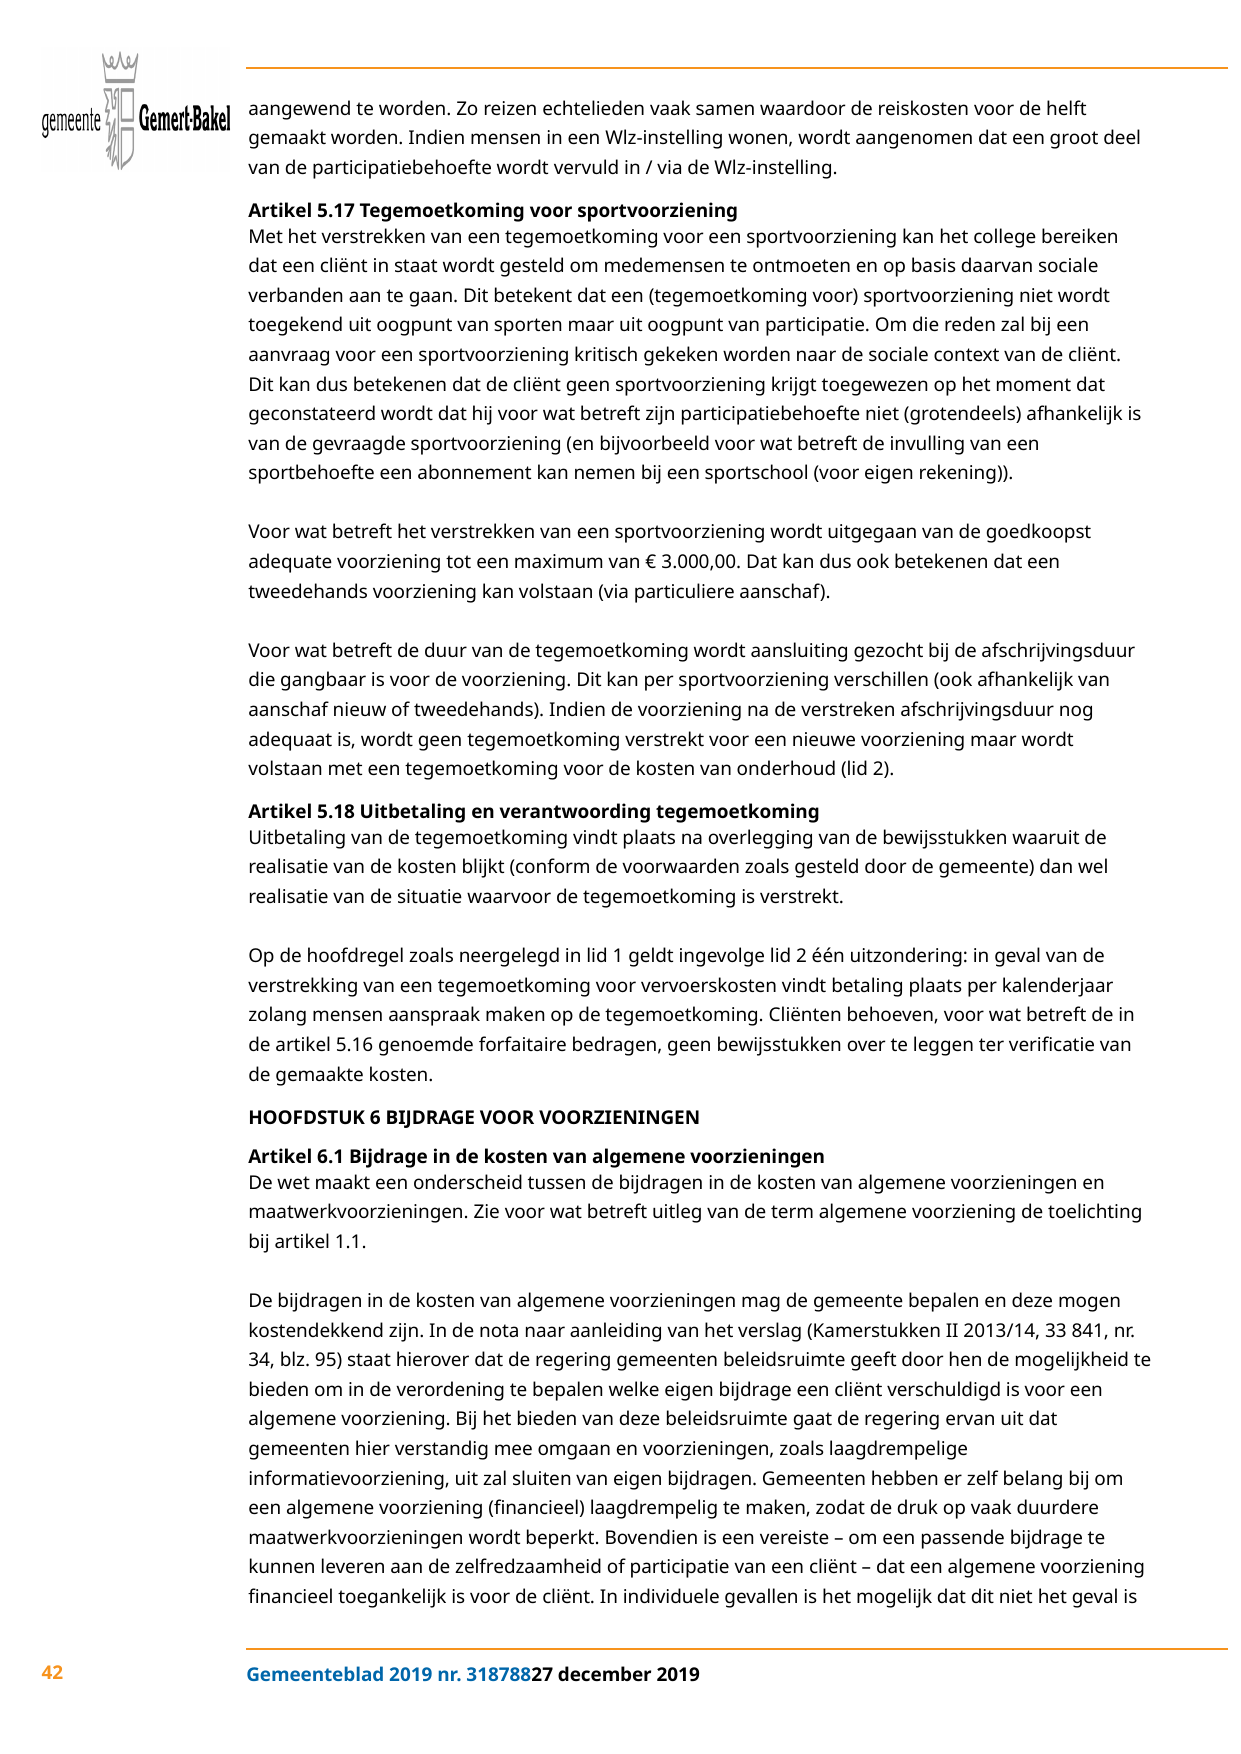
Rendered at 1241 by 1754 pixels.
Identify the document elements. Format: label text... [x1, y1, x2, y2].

text Voor wat betreft de duur van de tegemoetkoming wordt aansluiting gezocht bij de afschrijvingsduur die gangbaar is voor de voorziening. Dit kan per sportvoorziening verschillen (ook afhankelijk van aanschaf nieuw of tweedehands). Indien de voorziening na de verstreken afschrijvingsduur nog adequaat is, wordt geen tegemoetkoming verstrekt voor een nieuwe voorziening maar wordt volstaan met een tegemoetkoming voor de kosten van onderhoud (lid 2). [248, 637, 1152, 781]
text Voor wat betreft het verstrekken van een sportvoorziening wordt uitgegaan van de goedkoopst adequate voorziening tot een maximum van € 3.000,00. Dat kan dus ook betekenen dat een tweedehands voorziening kan volstaan (via particuliere aanschaf). [248, 519, 1152, 603]
text Artikel 5.17 Tegemoetkoming voor sportvoorziening [248, 197, 1152, 223]
text Uitbetaling van de tegemoetkoming vindt plaats na overlegging van de bewijsstukken waaruit de realisatie van de kosten blijkt (conform de voorwaarden zoals gesteld door de gemeente) dan wel realisatie van de situatie waarvoor de tegemoetkoming is verstrekt. [248, 824, 1152, 909]
text aangewend te worden. Zo reizen echtelieden vaak samen waardoor de reiskosten voor de helft gemaakt worden. Indien mensen in een Wlz-instelling wonen, wordt aangenomen dat een groot deel van de participatiebehoefte wordt vervuld in / via de Wlz-instelling. [248, 95, 1152, 180]
text De wet maakt een onderscheid tussen de bijdragen in de kosten van algemene voorzieningen en maatwerkvoorzieningen. Zie voor wat betreft uitleg van de term algemene voorziening de toelichting bij artikel 1.1. [248, 1169, 1152, 1254]
text Artikel 5.18 Uitbetaling en verantwoording tegemoetkoming [248, 798, 1152, 824]
text Artikel 6.1 Bijdrage in de kosten van algemene voorzieningen [248, 1143, 1152, 1169]
picture [41, 47, 231, 172]
text Op de hoofdregel zoals neergelegd in lid 1 geldt ingevolge lid 2 één uitzondering: in geval van de verstrekking van een tegemoetkoming voor vervoerskosten vindt betaling plaats per kalenderjaar zolang mensen aanspraak maken op de tegemoetkoming. Cliënten behoeven, voor wat betreft de in de artikel 5.16 genoemde forfaitaire bedragen, geen bewijsstukken over te leggen ter verificatie van de gemaakte kosten. [248, 942, 1152, 1087]
text HOOFDSTUK 6 BIJDRAGE VOOR VOORZIENINGEN [248, 1104, 1152, 1130]
text Met het verstrekken van een tegemoetkoming voor een sportvoorziening kan het college bereiken dat een cliënt in staat wordt gesteld om medemensen te ontmoeten en op basis daarvan sociale verbanden aan te gaan. Dit betekent dat een (tegemoetkoming voor) sportvoorziening niet wordt toegekend uit oogpunt van sporten maar uit oogpunt van participatie. Om die reden zal bij een aanvraag voor een sportvoorziening kritisch gekeken worden naar de sociale context van de cliënt. Dit kan dus betekenen dat de cliënt geen sportvoorziening krijgt toegewezen op het moment dat geconstateerd wordt dat hij voor wat betreft zijn participatiebehoefte niet (grotendeels) afhankelijk is van de gevraagde sportvoorziening (en bijvoorbeeld voor wat betreft de invulling van een sportbehoefte een abonnement kan nemen bij een sportschool (voor eigen rekening)). [248, 223, 1152, 485]
text De bijdragen in de kosten van algemene voorzieningen mag de gemeente bepalen en deze mogen kostendekkend zijn. In de nota naar aanleiding van het verslag (Kamerstukken II 2013/14, 33 841, nr. 34, blz. 95) staat hierover dat de regering gemeenten beleidsruimte geeft door hen de mogelijkheid te bieden om in de verordening te bepalen welke eigen bijdrage een cliënt verschuldigd is voor een algemene voorziening. Bij het bieden van deze beleidsruimte gaat de regering ervan uit dat gemeenten hier verstandig mee omgaan en voorzieningen, zoals laagdrempelige informatievoorziening, uit zal sluiten van eigen bijdragen. Gemeenten hebben er zelf belang bij om een algemene voorziening (financieel) laagdrempelig te maken, zodat de druk op vaak duurdere maatwerkvoorzieningen wordt beperkt. Bovendien is een vereiste – om een passende bijdrage te kunnen leveren aan de zelfredzaamheid of participatie van een cliënt – dat een algemene voorziening financieel toegankelijk is voor de cliënt. In individuele gevallen is het mogelijk dat dit niet het geval is [248, 1287, 1152, 1609]
